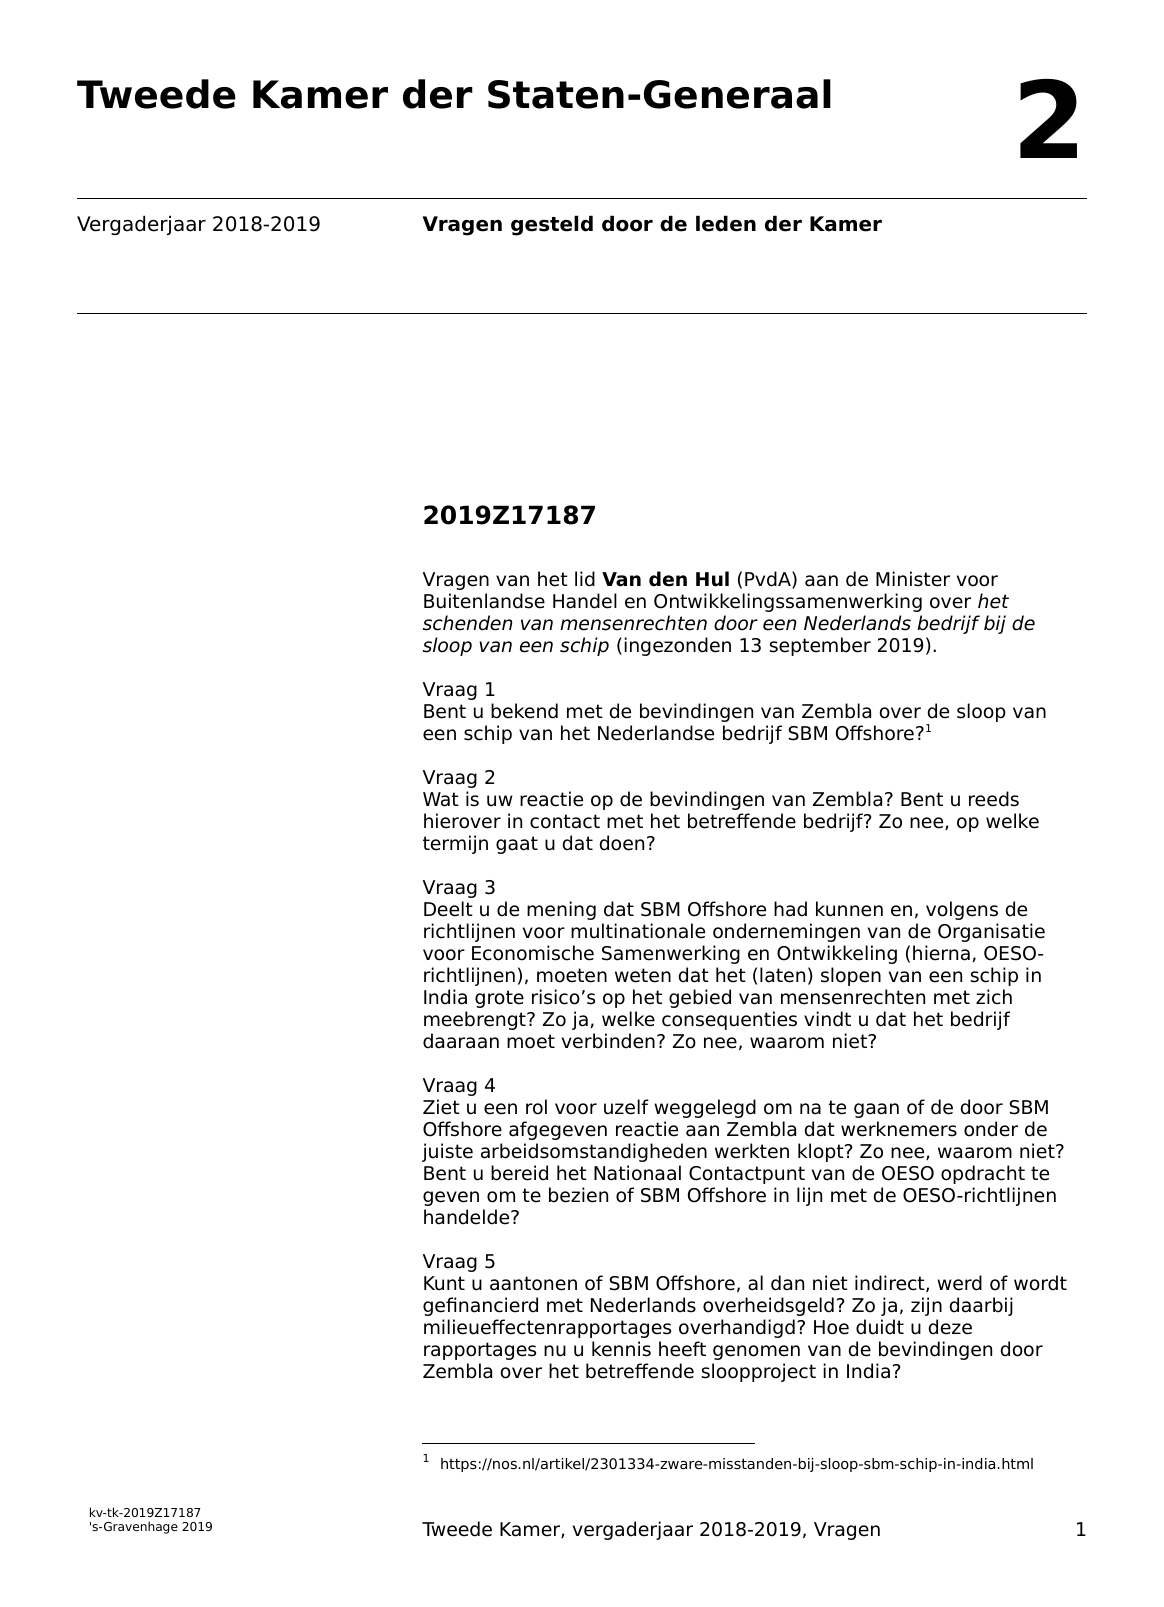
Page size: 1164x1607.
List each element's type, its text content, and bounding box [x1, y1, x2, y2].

text Bent u bekend met de bevindingen van Zembla over de sloop van een schip van het Nederlandse bedrijf SBM Offshore? [422, 701, 1087, 745]
text Vraag 2 [422, 767, 1087, 789]
text kv-tk-2019Z17187 [88, 1506, 323, 1520]
text Kunt u aantonen of SBM Offshore, al dan niet indirect, werd of wordt gefinancierd met Nederlands overheidsgeld? Zo ja, zijn daarbij milieueffectenrapportages overhandigd? Hoe duidt u deze rapportages nu u kennis heeft genomen van de bevindingen door Zembla over het betreffende sloopproject in India? [422, 1273, 1087, 1383]
text Vraag 1 [422, 679, 1087, 701]
text 2019Z17187 [422, 501, 1087, 531]
text 's-Gravenhage 2019 [88, 1520, 323, 1534]
text Vragen van het lid Van den Hul (PvdA) aan de Minister voor Buitenlandse Handel en Ontwikkelingssamenwerking over het schenden van mensenrechten door een Nederlands bedrijf bij de sloop van een schip (ingezonden 13 september 2019). [422, 569, 1087, 657]
text Wat is uw reactie op de bevindingen van Zembla? Bent u reeds hierover in contact met het betreffende bedrijf? Zo nee, op welke termijn gaat u dat doen? [422, 789, 1087, 855]
text Vraag 3 [422, 877, 1087, 899]
text https://nos.nl/artikel/2301334-zware-misstanden-bij-sloop-sbm-schip-in-india.html [422, 1452, 1087, 1474]
text Ziet u een rol voor uzelf weggelegd om na te gaan of de door SBM Offshore afgegeven reactie aan Zembla dat werknemers onder de juiste arbeidsomstandigheden werkten klopt? Zo nee, waarom niet? Bent u bereid het Nationaal Contactpunt van de OESO opdracht te geven om te bezien of SBM Offshore in lijn met de OESO-richtlijnen handelde? [422, 1097, 1087, 1229]
table_cell Vergaderjaar 2018-2019 [77, 199, 422, 313]
table_header Tweede Kamer der Staten-Generaal [77, 59, 886, 198]
text Vraag 4 [422, 1075, 1087, 1097]
table_header 2 [886, 59, 1087, 198]
text Deelt u de mening dat SBM Offshore had kunnen en, volgens de richtlijnen voor multinationale ondernemingen van de Organisatie voor Economische Samenwerking en Ontwikkeling (hierna, OESO-richtlijnen), moeten weten dat het (laten) slopen van een schip in India grote risico’s op het gebied van mensenrechten met zich meebrengt? Zo ja, welke consequenties vindt u dat het bedrijf daaraan moet verbinden? Zo nee, waarom niet? [422, 899, 1087, 1053]
text Vraag 5 [422, 1251, 1087, 1273]
table_cell Vragen gesteld door de leden der Kamer [422, 199, 1087, 313]
